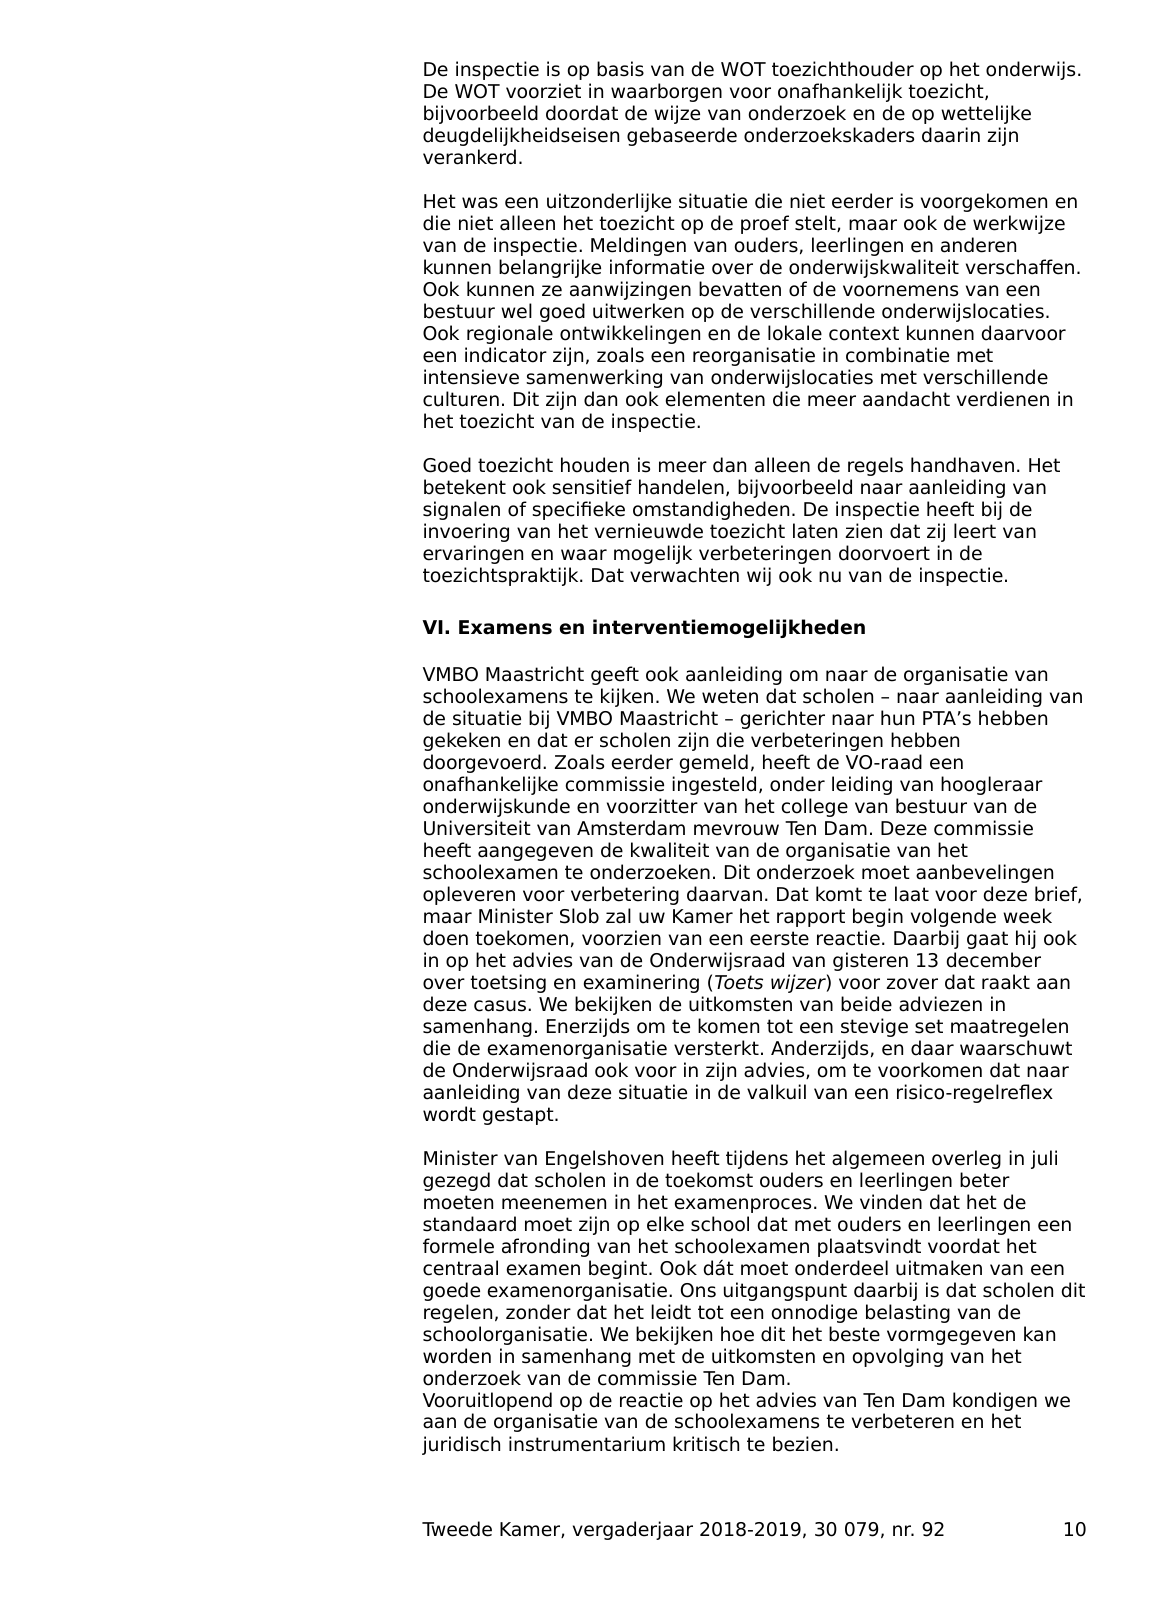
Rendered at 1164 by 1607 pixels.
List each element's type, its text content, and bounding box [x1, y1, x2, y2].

text VMBO Maastricht geeft ook aanleiding om naar de organisatie van schoolexamens te kijken. We weten dat scholen – naar aanleiding van de situatie bij VMBO Maastricht – gerichter naar hun PTA’s hebben gekeken en dat er scholen zijn die verbeteringen hebben doorgevoerd. Zoals eerder gemeld, heeft de VO-raad een onafhankelijke commissie ingesteld, onder leiding van hoogleraar onderwijskunde en voorzitter van het college van bestuur van de Universiteit van Amsterdam mevrouw Ten Dam. Deze commissie heeft aangegeven de kwaliteit van de organisatie van het schoolexamen te onderzoeken. Dit onderzoek moet aanbevelingen opleveren voor verbetering daarvan. Dat komt te laat voor deze brief, maar Minister Slob zal uw Kamer het rapport begin volgende week doen toekomen, voorzien van een eerste reactie. Daarbij gaat hij ook in op het advies van de Onderwijsraad van gisteren 13 december over toetsing en examinering (Toets wijzer) voor zover dat raakt aan deze casus. We bekijken de uitkomsten van beide adviezen in samenhang. Enerzijds om te komen tot een stevige set maatregelen die de examenorganisatie versterkt. Anderzijds, en daar waarschuwt de Onderwijsraad ook voor in zijn advies, om te voorkomen dat naar aanleiding van deze situatie in de valkuil van een risico-regelreflex wordt gestapt. [422, 664, 1087, 1126]
subtitle VI. Examens en interventiemogelijkheden [422, 617, 1087, 639]
text Het was een uitzonderlijke situatie die niet eerder is voorgekomen en die niet alleen het toezicht op de proef stelt, maar ook de werkwijze van de inspectie. Meldingen van ouders, leerlingen en anderen kunnen belangrijke informatie over de onderwijskwaliteit verschaffen. Ook kunnen ze aanwijzingen bevatten of de voornemens van een bestuur wel goed uitwerken op de verschillende onderwijslocaties. Ook regionale ontwikkelingen en de lokale context kunnen daarvoor een indicator zijn, zoals een reorganisatie in combinatie met intensieve samenwerking van onderwijslocaties met verschillende culturen. Dit zijn dan ook elementen die meer aandacht verdienen in het toezicht van de inspectie. [422, 191, 1087, 433]
text De inspectie is op basis van de WOT toezichthouder op het onderwijs. De WOT voorziet in waarborgen voor onafhankelijk toezicht, bijvoorbeeld doordat de wijze van onderzoek en de op wettelijke deugdelijkheidseisen gebaseerde onderzoekskaders daarin zijn verankerd. [422, 59, 1087, 169]
text Vooruitlopend op de reactie op het advies van Ten Dam kondigen we aan de organisatie van de schoolexamens te verbeteren en het juridisch instrumentarium kritisch te bezien. [422, 1389, 1087, 1455]
text Minister van Engelshoven heeft tijdens het algemeen overleg in juli gezegd dat scholen in de toekomst ouders en leerlingen beter moeten meenemen in het examenproces. We vinden dat het de standaard moet zijn op elke school dat met ouders en leerlingen een formele afronding van het schoolexamen plaatsvindt voordat het centraal examen begint. Ook dát moet onderdeel uitmaken van een goede examenorganisatie. Ons uitgangspunt daarbij is dat scholen dit regelen, zonder dat het leidt tot een onnodige belasting van de schoolorganisatie. We bekijken hoe dit het beste vormgegeven kan worden in samenhang met de uitkomsten en opvolging van het onderzoek van de commissie Ten Dam. [422, 1148, 1087, 1389]
text Goed toezicht houden is meer dan alleen de regels handhaven. Het betekent ook sensitief handelen, bijvoorbeeld naar aanleiding van signalen of specifieke omstandigheden. De inspectie heeft bij de invoering van het vernieuwde toezicht laten zien dat zij leert van ervaringen en waar mogelijk verbeteringen doorvoert in de toezichtspraktijk. Dat verwachten wij ook nu van de inspectie. [422, 455, 1087, 587]
